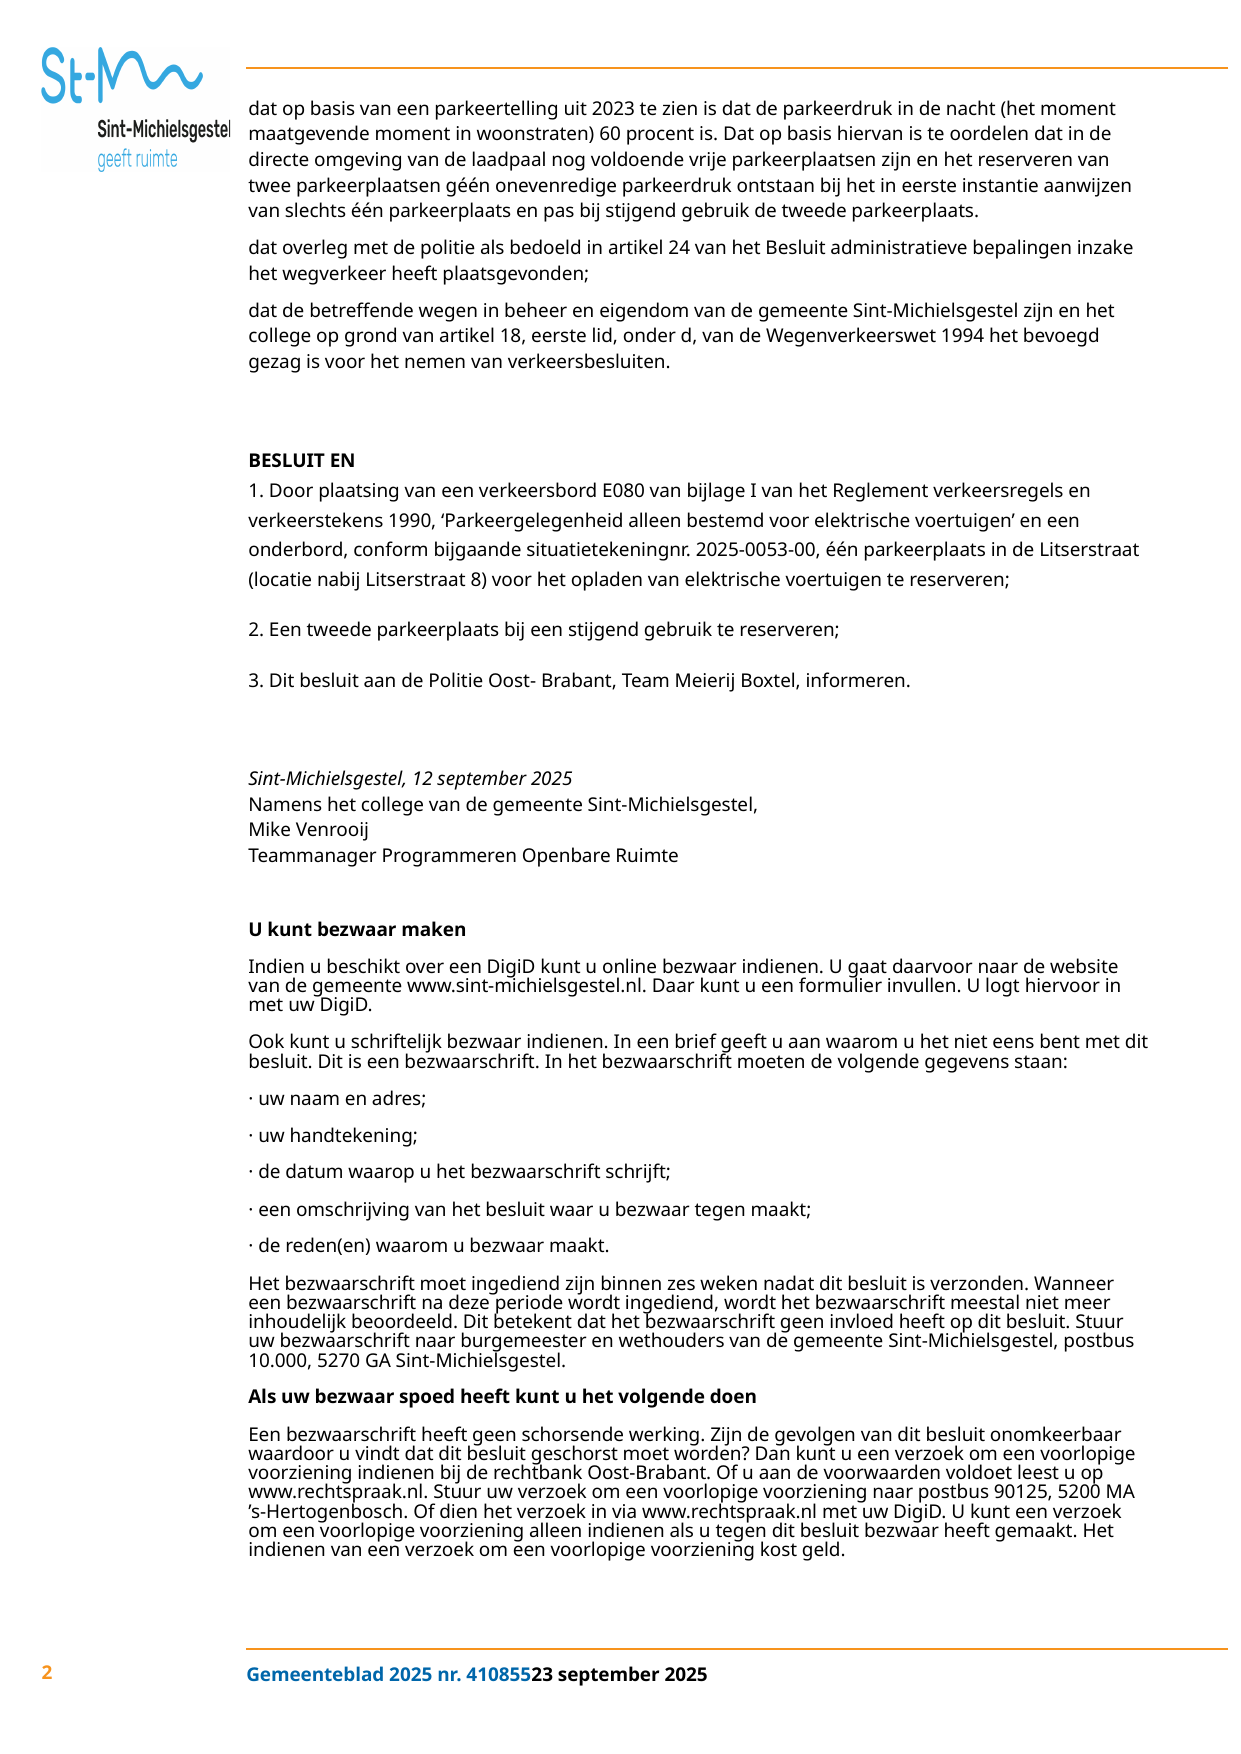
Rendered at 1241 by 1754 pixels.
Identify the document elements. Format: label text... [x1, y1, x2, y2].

text · een omschrijving van het besluit waar u bezwaar tegen maakt; [248, 1201, 1152, 1220]
text dat overleg met de politie als bedoeld in artikel 24 van het Besluit administratieve bepalingen inzake het wegverkeer heeft plaatsgevonden; [248, 234, 1152, 286]
text Het bezwaarschrift moet ingediend zijn binnen zes weken nadat dit besluit is verzonden. Wanneer een bezwaarschrift na deze periode wordt ingediend, wordt het bezwaarschrift meestal niet meer inhoudelijk beoordeeld. Dit betekent dat het bezwaarschrift geen invloed heeft op dit besluit. Stuur uw bezwaarschrift naar burgemeester en wethouders van de gemeente Sint-Michielsgestel, postbus 10.000, 5270 GA Sint-Michielsgestel. [248, 1274, 1152, 1371]
text Indien u beschikt over een DigiD kunt u online bezwaar indienen. U gaat daarvoor naar de website van de gemeente www.sint-michielsgestel.nl. Daar kunt u een formulier invullen. U logt hiervoor in met uw DigiD. [248, 958, 1152, 1016]
picture [41, 47, 231, 172]
text 1. Door plaatsing van een verkeersbord E080 van bijlage I van het Reglement verkeersregels en verkeerstekens 1990, ‘Parkeergelegenheid alleen bestemd voor elektrische voertuigen’ en een onderbord, conform bijgaande situatietekeningnr. 2025-0053-00, één parkeerplaats in de Litserstraat (locatie nabij Litserstraat 8) voor het opladen van elektrische voertuigen te reserveren; [248, 477, 1152, 592]
text dat de betreffende wegen in beheer en eigendom van de gemeente Sint-Michielsgestel zijn en het college op grond van artikel 18, eerste lid, onder d, van de Wegenverkeerswet 1994 het bevoegd gezag is voor het nemen van verkeersbesluiten. [248, 297, 1152, 374]
text · de reden(en) waarom u bezwaar maakt. [248, 1237, 1152, 1257]
text Namens het college van de gemeente Sint-Michielsgestel, [248, 791, 1152, 816]
text U kunt bezwaar maken [248, 921, 1152, 940]
text · de datum waarop u het bezwaarschrift schrijft; [248, 1163, 1152, 1183]
text · uw handtekening; [248, 1127, 1152, 1146]
text Sint-Michielsgestel, 12 september 2025 [248, 765, 1152, 791]
text Mike Venrooij [248, 816, 1152, 842]
text · uw naam en adres; [248, 1089, 1152, 1109]
text Teammanager Programmeren Openbare Ruimte [248, 842, 1152, 868]
text Een bezwaarschrift heeft geen schorsende werking. Zijn de gevolgen van dit besluit onomkeerbaar waardoor u vindt dat dit besluit geschorst moet worden? Dan kunt u een verzoek om een voorlopige voorziening indienen bij de rechtbank Oost-Brabant. Of u aan de voorwaarden voldoet leest u op www.rechtspraak.nl. Stuur uw verzoek om een voorlopige voorziening naar postbus 90125, 5200 MA ’s-Hertogenbosch. Of dien het verzoek in via www.rechtspraak.nl met uw DigiD. U kunt een verzoek om een voorlopige voorziening alleen indienen als u tegen dit besluit bezwaar heeft gemaakt. Het indienen van een verzoek om een voorlopige voorziening kost geld. [248, 1426, 1152, 1560]
text Ook kunt u schriftelijk bezwaar indienen. In een brief geeft u aan waarom u het niet eens bent met dit besluit. Dit is een bezwaarschrift. In het bezwaarschrift moeten de volgende gegevens staan: [248, 1033, 1152, 1072]
text dat op basis van een parkeertelling uit 2023 te zien is dat de parkeerdruk in de nacht (het moment maatgevende moment in woonstraten) 60 procent is. Dat op basis hiervan is te oordelen dat in de directe omgeving van de laadpaal nog voldoende vrije parkeerplaatsen zijn en het reserveren van twee parkeerplaatsen géén onevenredige parkeerdruk ontstaan bij het in eerste instantie aanwijzen van slechts één parkeerplaats en pas bij stijgend gebruik de tweede parkeerplaats. [248, 95, 1152, 223]
text 2. Een tweede parkeerplaats bij een stijgend gebruik te reserveren; [248, 616, 1152, 642]
text BESLUIT EN [248, 448, 1152, 473]
text Als uw bezwaar spoed heeft kunt u het volgende doen [248, 1388, 1152, 1408]
text 3. Dit besluit aan de Politie Oost- Brabant, Team Meierij Boxtel, informeren. [248, 667, 1152, 692]
